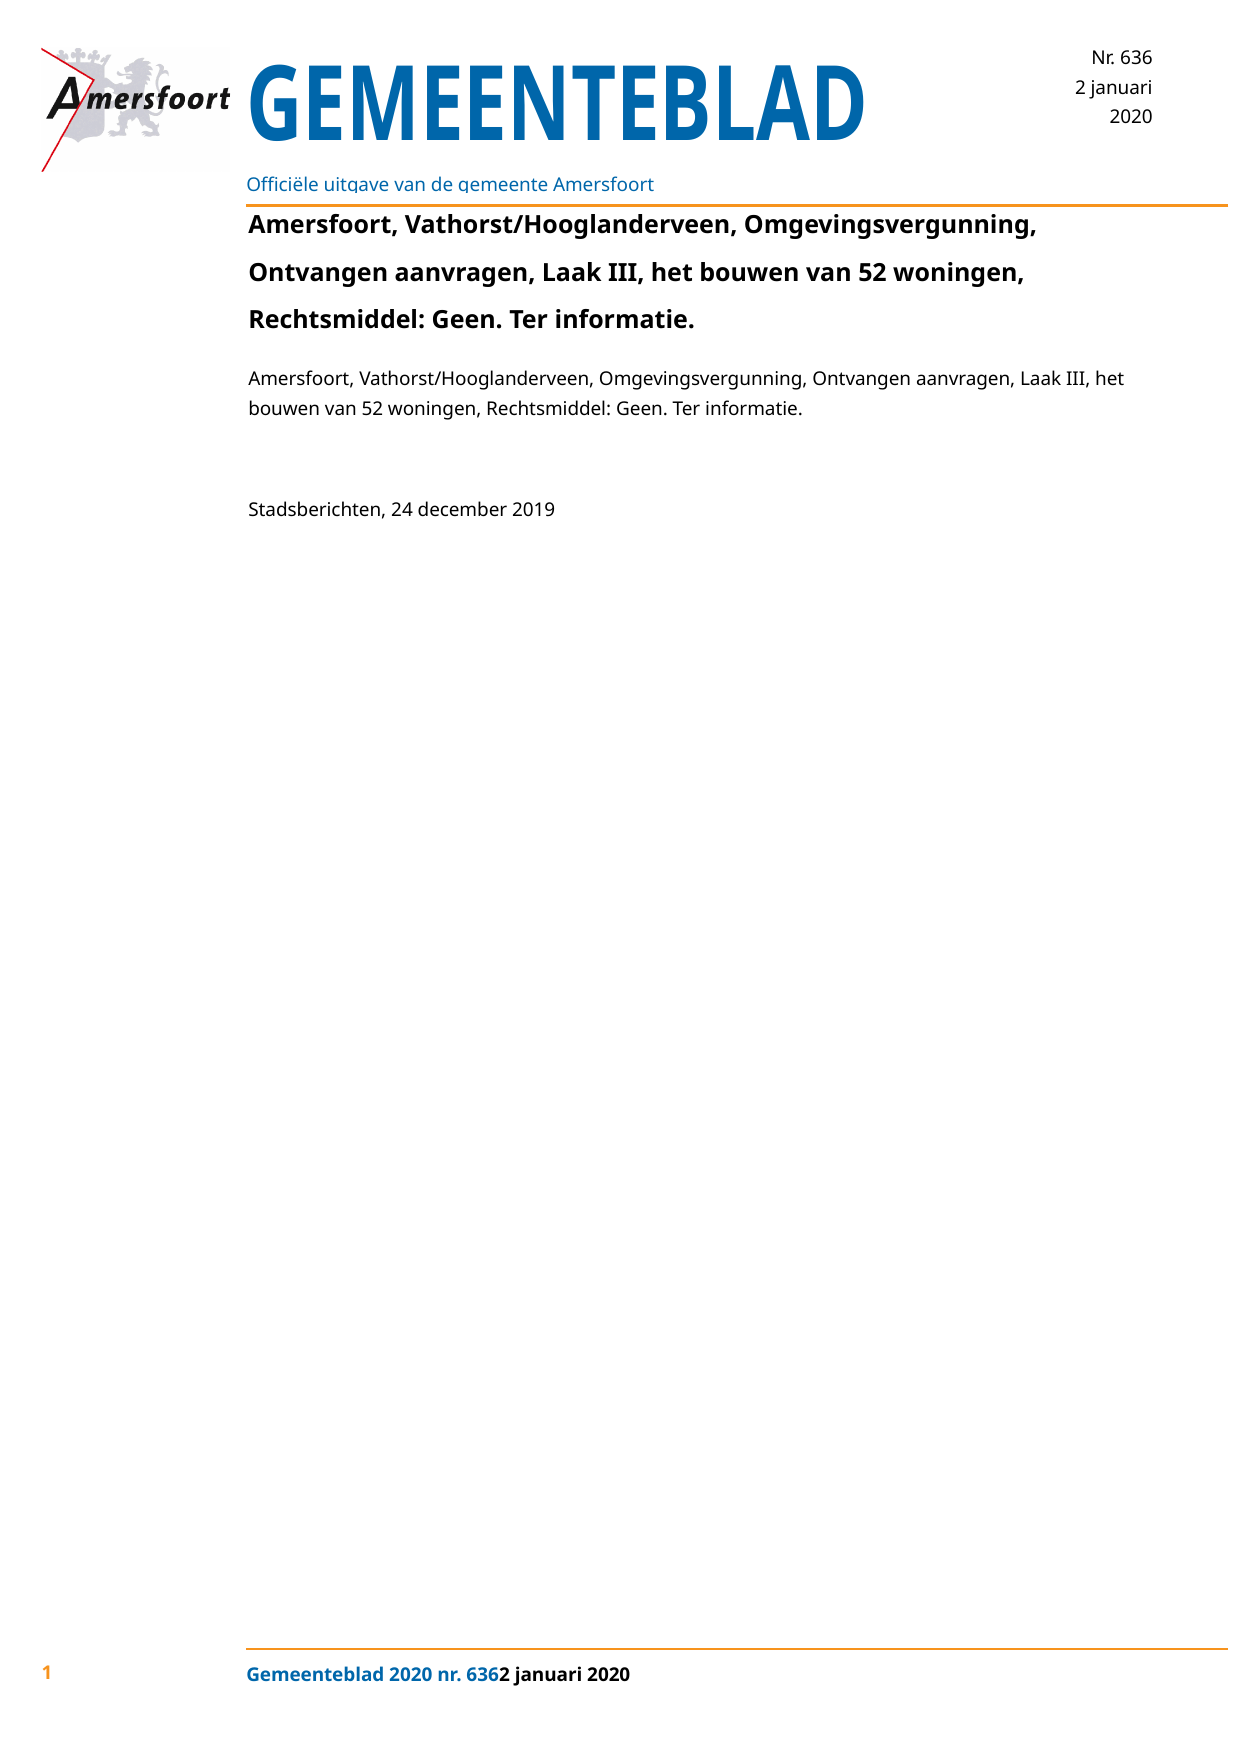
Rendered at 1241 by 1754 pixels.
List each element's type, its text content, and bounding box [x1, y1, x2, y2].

text Stadsberichten, 24 december 2019 [248, 496, 1152, 522]
picture [41, 47, 231, 172]
text Amersfoort, Vathorst/Hooglanderveen, Omgevingsvergunning, Ontvangen aanvragen, Laak III, het bouwen van 52 woningen, Rechtsmiddel: Geen. Ter informatie. [248, 366, 1152, 421]
text Amersfoort, Vathorst/Hooglanderveen, Omgevingsvergunning, Ontvangen aanvragen, Laak III, het bouwen van 52 woningen, Rechtsmiddel: Geen. Ter informatie. [248, 207, 1152, 336]
